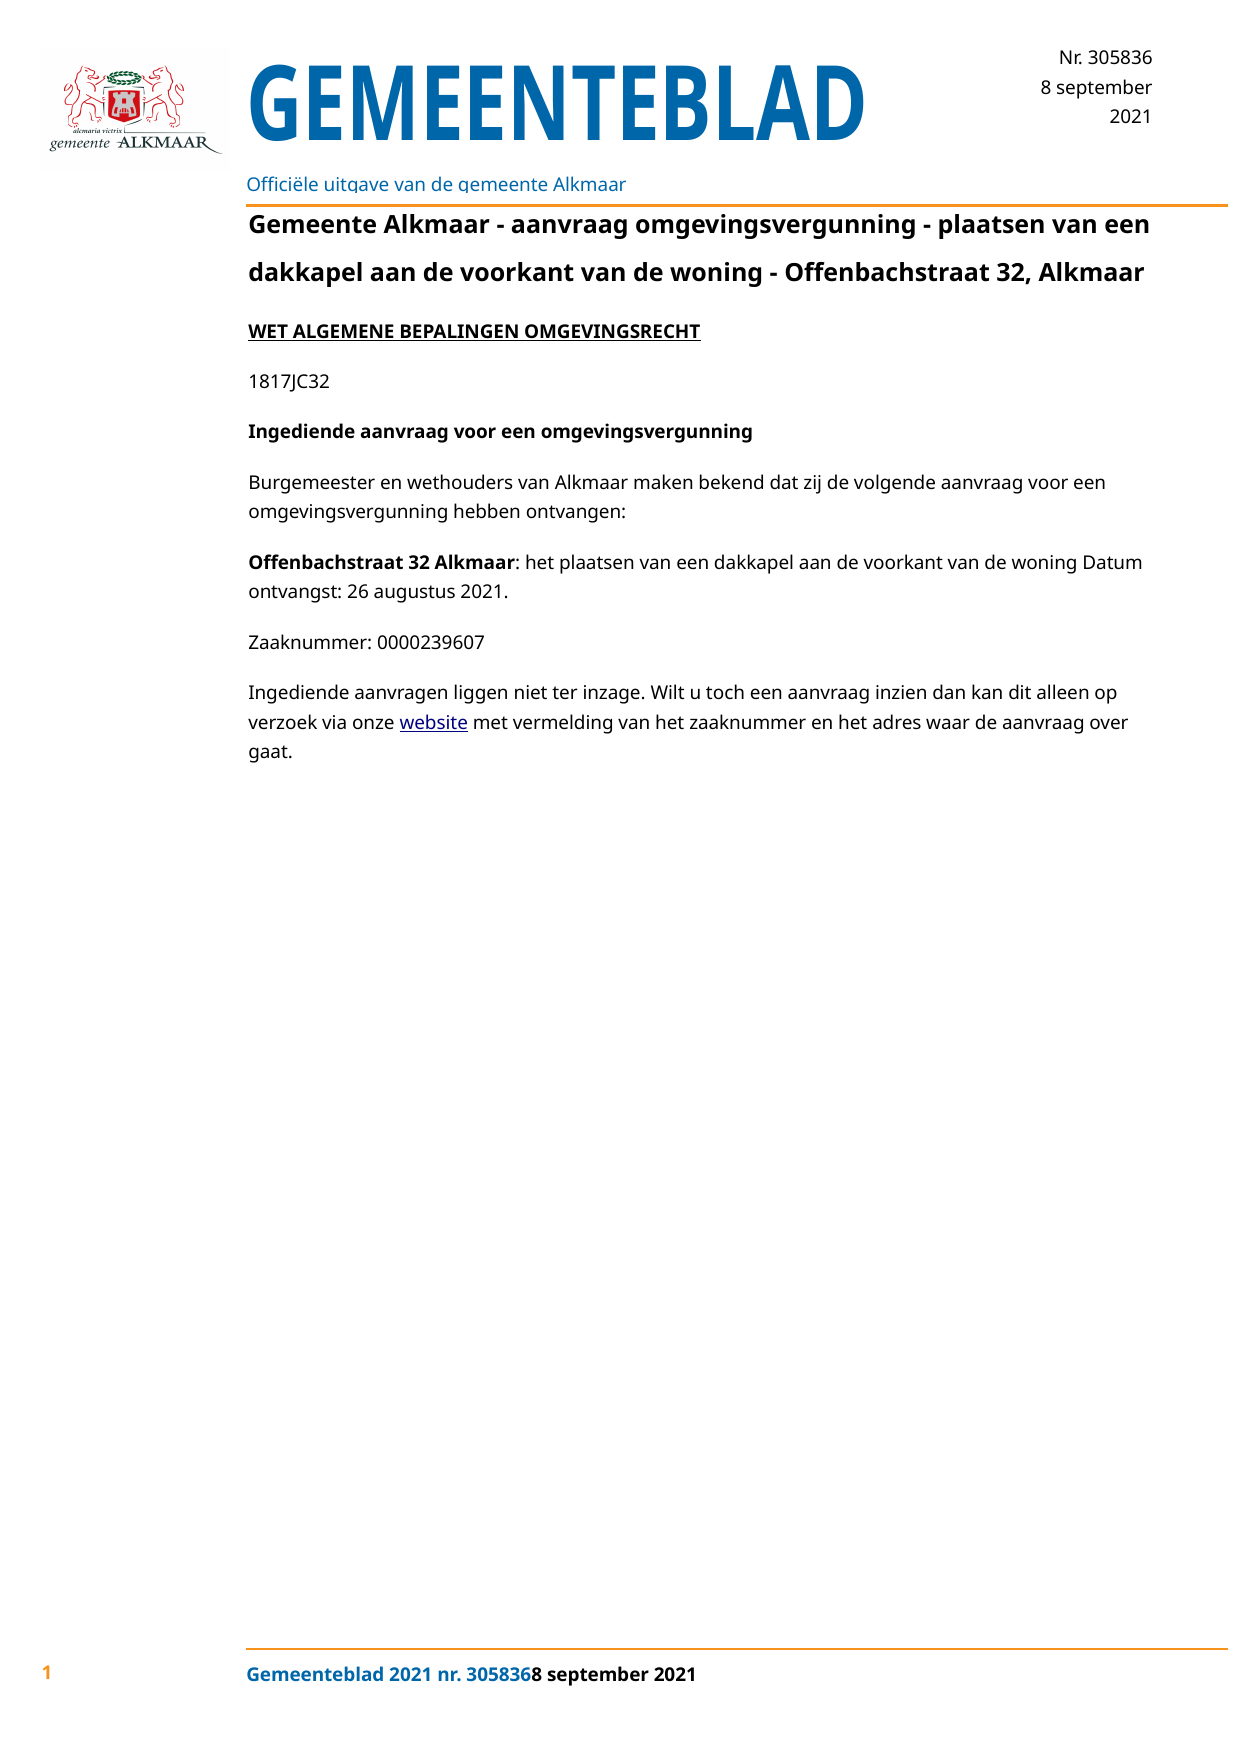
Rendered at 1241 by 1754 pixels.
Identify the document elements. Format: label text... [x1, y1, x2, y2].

picture [41, 47, 231, 172]
text WET ALGEMENE BEPALINGEN OMGEVINGSRECHT [248, 318, 1152, 344]
text 1817JC32 [248, 368, 1152, 394]
text Burgemeester en wethouders van Alkmaar maken bekend dat zij de volgende aanvraag voor een omgevingsvergunning hebben ontvangen: [248, 469, 1152, 524]
text Ingediende aanvraag voor een omgevingsvergunning [248, 419, 1152, 444]
text Offenbachstraat 32 Alkmaar: het plaatsen van een dakkapel aan de voorkant van de woning Datum ontvangst: 26 augustus 2021. [248, 549, 1152, 604]
text Gemeente Alkmaar - aanvraag omgevingsvergunning - plaatsen van een dakkapel aan de voorkant van de woning - Offenbachstraat 32, Alkmaar [248, 207, 1152, 288]
text Zaaknummer: 0000239607 [248, 629, 1152, 655]
text Ingediende aanvragen liggen niet ter inzage. Wilt u toch een aanvraag inzien dan kan dit alleen op verzoek via onze website met vermelding van het zaaknummer en het adres waar de aanvraag over gaat. [248, 679, 1152, 764]
